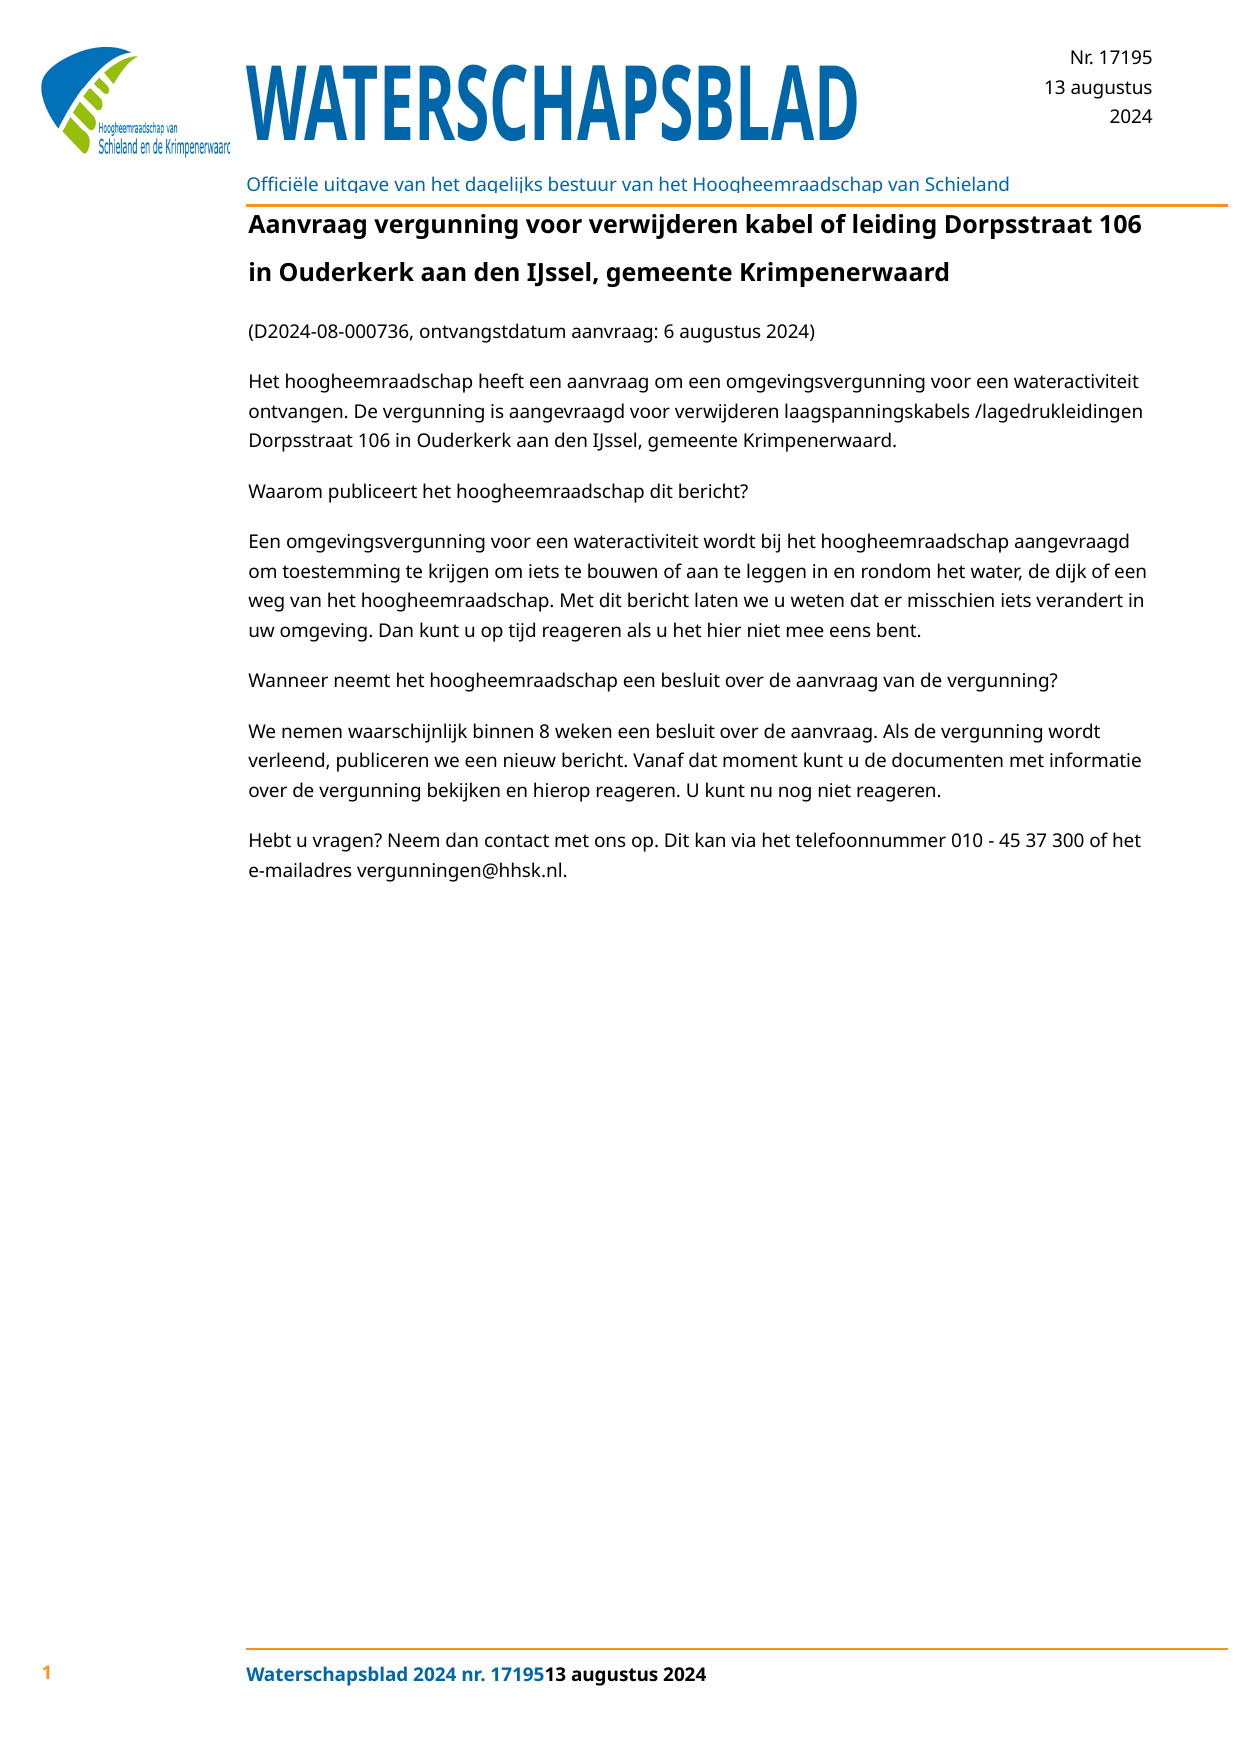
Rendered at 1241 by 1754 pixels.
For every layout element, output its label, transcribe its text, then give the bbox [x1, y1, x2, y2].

text Waarom publiceert het hoogheemraadschap dit bericht? [248, 478, 1152, 504]
text Hebt u vragen? Neem dan contact met ons op. Dit kan via het telefoonnummer 010 - 45 37 300 of het e-mailadres vergunningen@hhsk.nl. [248, 827, 1152, 883]
text Aanvraag vergunning voor verwijderen kabel of leiding Dorpsstraat 106 in Ouderkerk aan den IJssel, gemeente Krimpenerwaard [248, 207, 1152, 288]
text Wanneer neemt het hoogheemraadschap een besluit over de aanvraag van de vergunning? [248, 667, 1152, 693]
picture [41, 47, 231, 172]
text (D2024-08-000736, ontvangstdatum aanvraag: 6 augustus 2024) [248, 318, 1152, 344]
text Een omgevingsvergunning voor een wateractiviteit wordt bij het hoogheemraadschap aangevraagd om toestemming te krijgen om iets te bouwen of aan te leggen in en rondom het water, de dijk of een weg van het hoogheemraadschap. Met dit bericht laten we u weten dat er misschien iets verandert in uw omgeving. Dan kunt u op tijd reageren als u het hier niet mee eens bent. [248, 528, 1152, 643]
text We nemen waarschijnlijk binnen 8 weken een besluit over de aanvraag. Als de vergunning wordt verleend, publiceren we een nieuw bericht. Vanaf dat moment kunt u de documenten met informatie over de vergunning bekijken en hierop reageren. U kunt nu nog niet reageren. [248, 718, 1152, 803]
text Het hoogheemraadschap heeft een aanvraag om een omgevingsvergunning voor een wateractiviteit ontvangen. De vergunning is aangevraagd voor verwijderen laagspanningskabels /lagedrukleidingen Dorpsstraat 106 in Ouderkerk aan den IJssel, gemeente Krimpenerwaard. [248, 368, 1152, 453]
